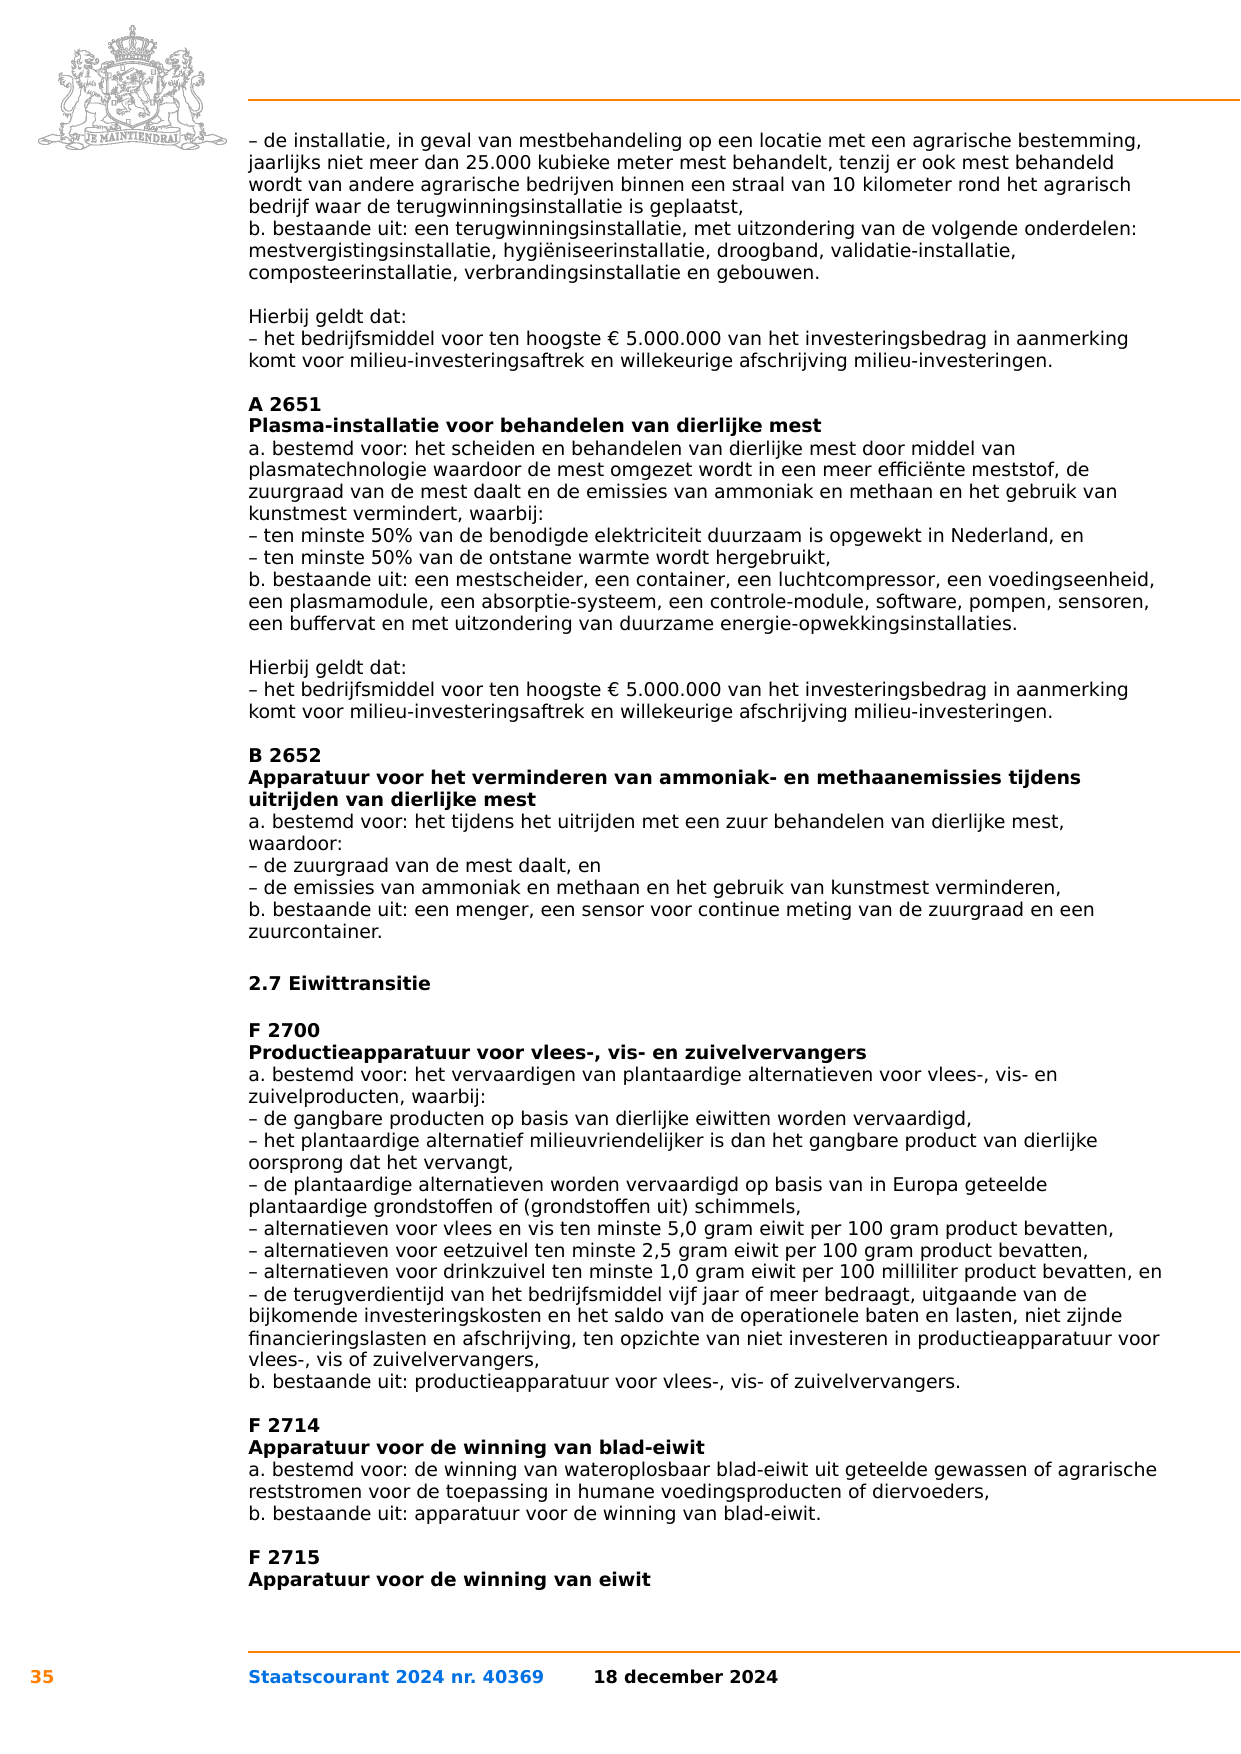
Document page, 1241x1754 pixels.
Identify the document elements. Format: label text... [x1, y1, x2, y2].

text B 2652 [248, 745, 1163, 767]
text a. bestemd voor: het tijdens het uitrijden met een zuur behandelen van dierlijke mest, waardoor: [248, 811, 1163, 855]
picture [38, 25, 227, 150]
text – ten minste 50% van de benodigde elektriciteit duurzaam is opgewekt in Nederland, en [248, 525, 1163, 547]
text – alternatieven voor drinkzuivel ten minste 1,0 gram eiwit per 100 milliliter product bevatten, en [248, 1261, 1163, 1283]
text Hierbij geldt dat: [248, 306, 1163, 328]
text b. bestaande uit: een mestscheider, een container, een luchtcompressor, een voedingseenheid, een plasmamodule, een absorptie-systeem, een controle-module, software, pompen, sensoren, een buffervat en met uitzondering van duurzame energie-opwekkingsinstallaties. [248, 569, 1163, 635]
text A 2651 [248, 393, 1163, 415]
text – het plantaardige alternatief milieuvriendelijker is dan het gangbare product van dierlijke oorsprong dat het vervangt, [248, 1129, 1163, 1173]
text F 2700 [248, 1020, 1163, 1042]
text – het bedrijfsmiddel voor ten hoogste € 5.000.000 van het investeringsbedrag in aanmerking komt voor milieu-investeringsaftrek en willekeurige afschrijving milieu-investeringen. [248, 328, 1163, 372]
text Apparatuur voor het verminderen van ammoniak- en methaanemissies tijdens uitrijden van dierlijke mest [248, 767, 1163, 811]
text – de terugverdientijd van het bedrijfsmiddel vijf jaar of meer bedraagt, uitgaande van de bijkomende investeringskosten en het saldo van de operationele baten en lasten, niet zijnde financieringslasten en afschrijving, ten opzichte van niet investeren in productieapparatuur voor vlees-, vis of zuivelvervangers, [248, 1283, 1163, 1371]
text F 2715 [248, 1547, 1163, 1569]
text a. bestemd voor: de winning van wateroplosbaar blad-eiwit uit geteelde gewassen of agrarische reststromen voor de toepassing in humane voedingsproducten of diervoeders, [248, 1459, 1163, 1503]
subtitle 2.7 Eiwittransitie [248, 973, 1163, 995]
text – de emissies van ammoniak en methaan en het gebruik van kunstmest verminderen, [248, 877, 1163, 899]
text a. bestemd voor: het vervaardigen van plantaardige alternatieven voor vlees-, vis- en zuivelproducten, waarbij: [248, 1064, 1163, 1108]
text a. bestemd voor: het scheiden en behandelen van dierlijke mest door middel van plasmatechnologie waardoor de mest omgezet wordt in een meer efficiënte meststof, de zuurgraad van de mest daalt en de emissies van ammoniak en methaan en het gebruik van kunstmest vermindert, waarbij: [248, 437, 1163, 525]
text – de zuurgraad van de mest daalt, en [248, 855, 1163, 877]
text Hierbij geldt dat: [248, 657, 1163, 679]
text – alternatieven voor eetzuivel ten minste 2,5 gram eiwit per 100 gram product bevatten, [248, 1239, 1163, 1261]
text F 2714 [248, 1415, 1163, 1437]
text b. bestaande uit: apparatuur voor de winning van blad-eiwit. [248, 1503, 1163, 1525]
text Plasma-installatie voor behandelen van dierlijke mest [248, 415, 1163, 437]
text Apparatuur voor de winning van eiwit [248, 1569, 1163, 1591]
text – ten minste 50% van de ontstane warmte wordt hergebruikt, [248, 547, 1163, 569]
text b. bestaande uit: een menger, een sensor voor continue meting van de zuurgraad en een zuurcontainer. [248, 899, 1163, 943]
text – de installatie, in geval van mestbehandeling op een locatie met een agrarische bestemming, jaarlijks niet meer dan 25.000 kubieke meter mest behandelt, tenzij er ook mest behandeld wordt van andere agrarische bedrijven binnen een straal van 10 kilometer rond het agrarisch bedrijf waar de terugwinningsinstallatie is geplaatst, [248, 130, 1163, 218]
text – de gangbare producten op basis van dierlijke eiwitten worden vervaardigd, [248, 1108, 1163, 1129]
text – het bedrijfsmiddel voor ten hoogste € 5.000.000 van het investeringsbedrag in aanmerking komt voor milieu-investeringsaftrek en willekeurige afschrijving milieu-investeringen. [248, 679, 1163, 723]
text b. bestaande uit: een terugwinningsinstallatie, met uitzondering van de volgende onderdelen: mestvergistingsinstallatie, hygiëniseerinstallatie, droogband, validatie-installatie, composteerinstallatie, verbrandingsinstallatie en gebouwen. [248, 218, 1163, 284]
text Apparatuur voor de winning van blad-eiwit [248, 1437, 1163, 1459]
text Productieapparatuur voor vlees-, vis- en zuivelvervangers [248, 1042, 1163, 1064]
text – de plantaardige alternatieven worden vervaardigd op basis van in Europa geteelde plantaardige grondstoffen of (grondstoffen uit) schimmels, [248, 1173, 1163, 1217]
text b. bestaande uit: productieapparatuur voor vlees-, vis- of zuivelvervangers. [248, 1371, 1163, 1393]
text – alternatieven voor vlees en vis ten minste 5,0 gram eiwit per 100 gram product bevatten, [248, 1217, 1163, 1239]
